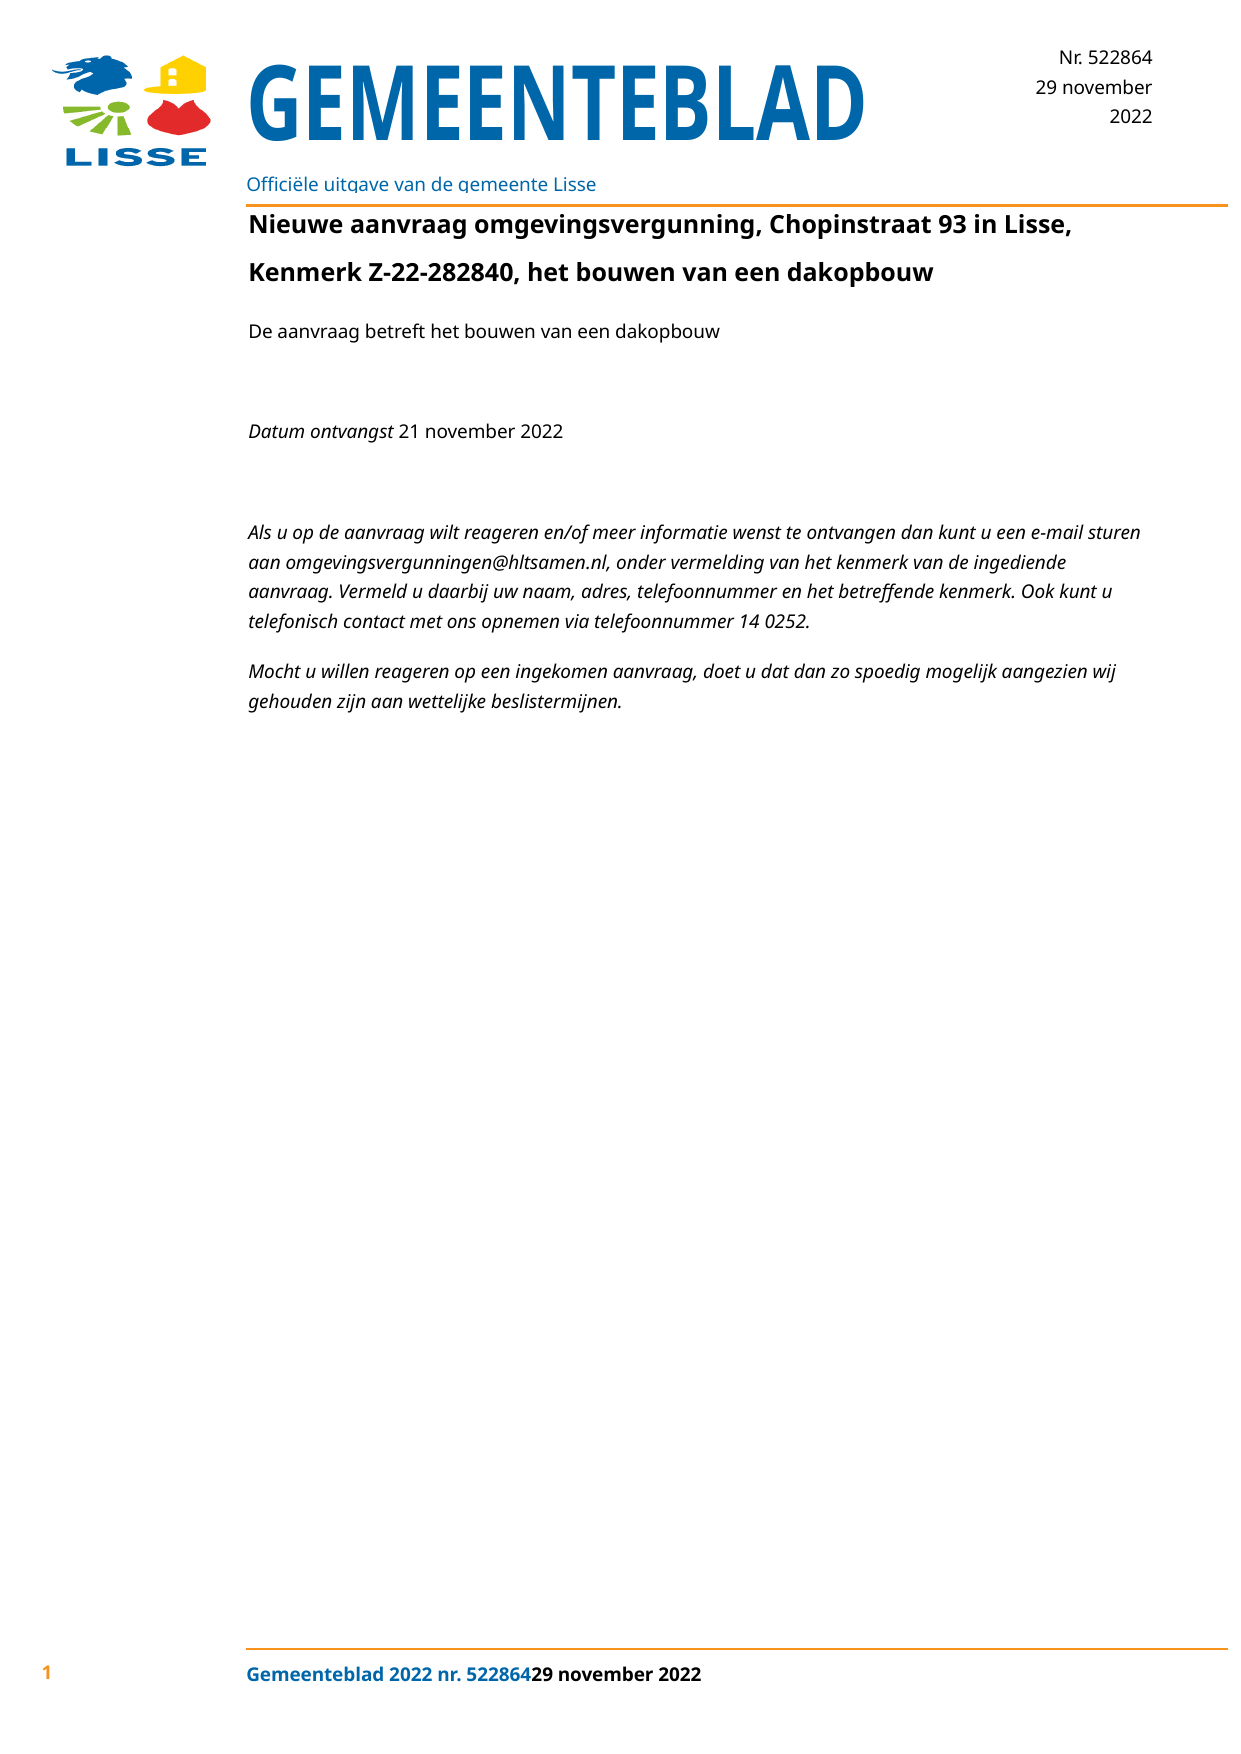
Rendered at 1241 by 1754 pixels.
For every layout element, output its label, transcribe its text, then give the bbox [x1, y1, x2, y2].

text Als u op de aanvraag wilt reageren en/of meer informatie wenst te ontvangen dan kunt u een e-mail sturen aan omgevingsvergunningen@hltsamen.nl, onder vermelding van het kenmerk van de ingediende aanvraag. Vermeld u daarbij uw naam, adres, telefoonnummer en het betreffende kenmerk. Ook kunt u telefonisch contact met ons opnemen via telefoonnummer 14 0252. [248, 519, 1152, 634]
text Datum ontvangst 21 november 2022 [248, 419, 1152, 444]
text De aanvraag betreft het bouwen van een dakopbouw [248, 318, 1152, 344]
picture [41, 47, 231, 172]
text Mocht u willen reageren op een ingekomen aanvraag, doet u dat dan zo spoedig mogelijk aangezien wij gehouden zijn aan wettelijke beslistermijnen. [248, 659, 1152, 714]
text Nieuwe aanvraag omgevingsvergunning, Chopinstraat 93 in Lisse, Kenmerk Z-22-282840, het bouwen van een dakopbouw [248, 207, 1152, 288]
